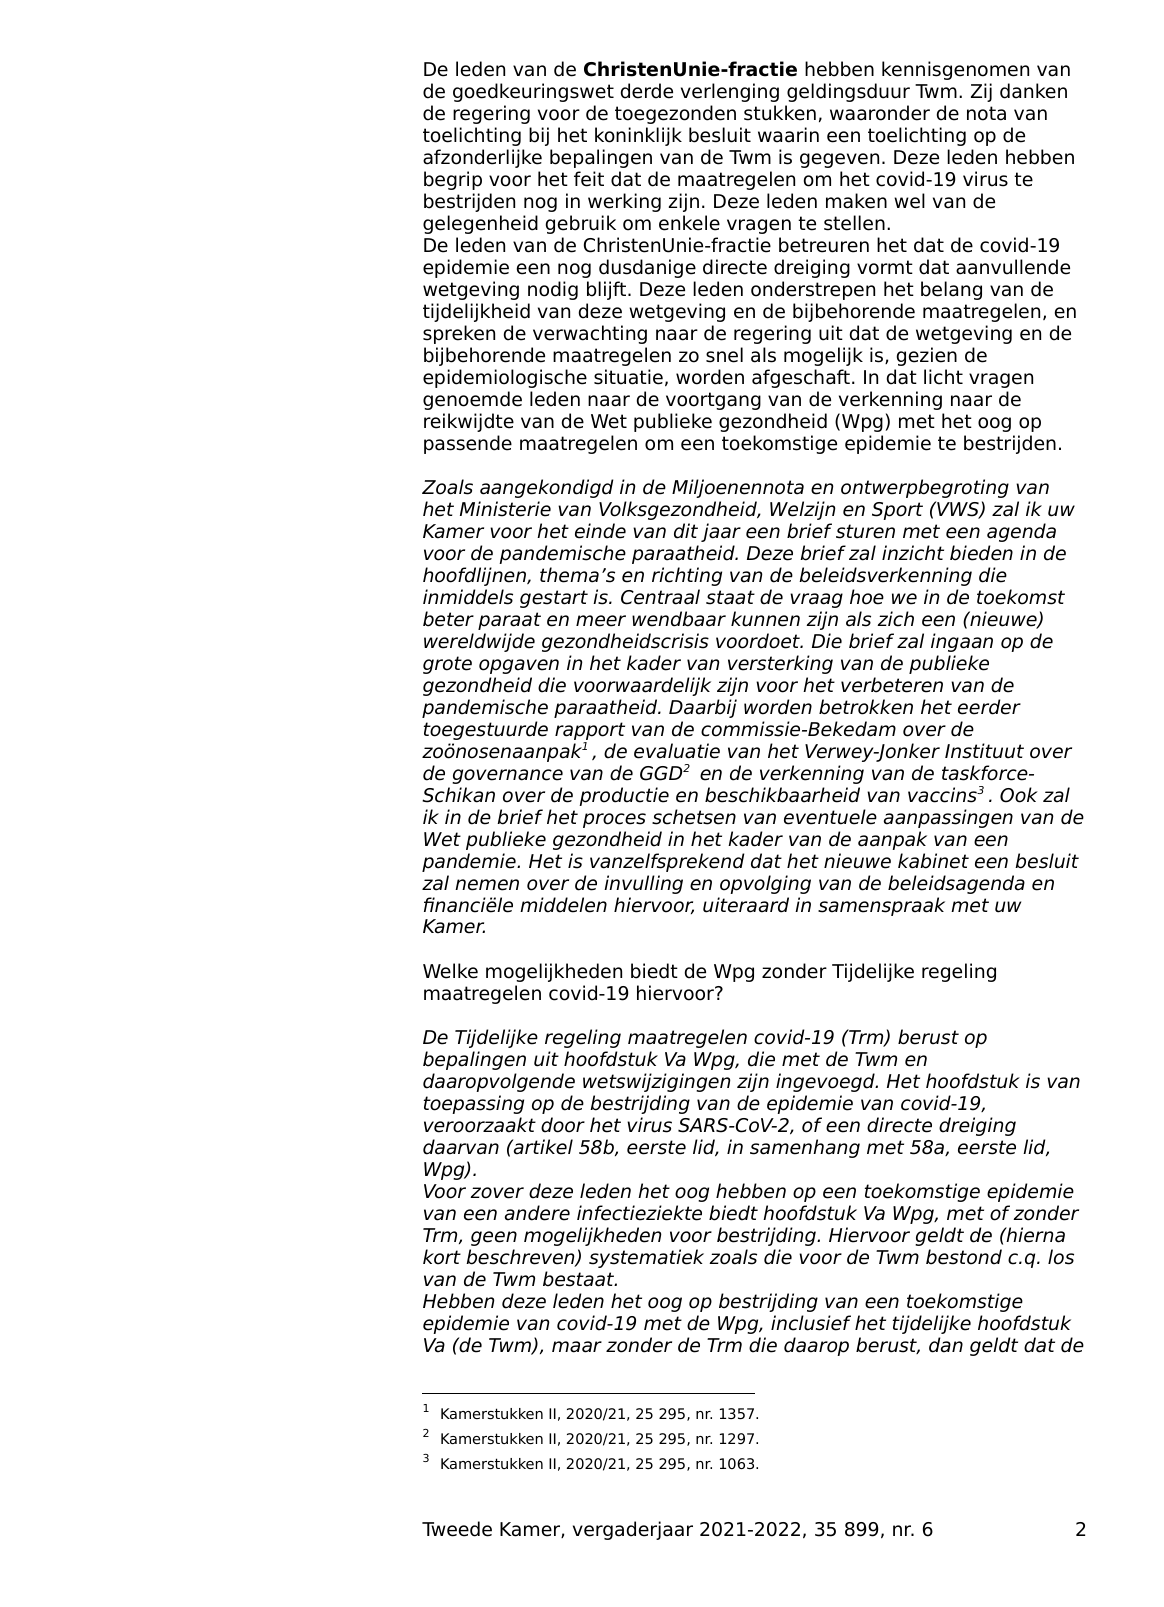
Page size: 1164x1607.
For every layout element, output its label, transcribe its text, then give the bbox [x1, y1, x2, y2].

text Voor zover deze leden het oog hebben op een toekomstige epidemie van een andere infectieziekte biedt hoofdstuk Va Wpg, met of zonder Trm, geen mogelijkheden voor bestrijding. Hiervoor geldt de (hierna kort beschreven) systematiek zoals die voor de Twm bestond c.q. los van de Twm bestaat. [422, 1181, 1087, 1291]
text Kamerstukken II, 2020/21, 25 295, nr. 1357. [422, 1402, 1087, 1424]
text De leden van de ChristenUnie-fractie hebben kennisgenomen van de goedkeuringswet derde verlenging geldingsduur Twm. Zij danken de regering voor de toegezonden stukken, waaronder de nota van toelichting bij het koninklijk besluit waarin een toelichting op de afzonderlijke bepalingen van de Twm is gegeven. Deze leden hebben begrip voor het feit dat de maatregelen om het covid-19 virus te bestrijden nog in werking zijn. Deze leden maken wel van de gelegenheid gebruik om enkele vragen te stellen. [422, 59, 1087, 235]
text De Tijdelijke regeling maatregelen covid-19 (Trm) berust op bepalingen uit hoofdstuk Va Wpg, die met de Twm en daaropvolgende wetswijzigingen zijn ingevoegd. Het hoofdstuk is van toepassing op de bestrijding van de epidemie van covid-19, veroorzaakt door het virus SARS-CoV-2, of een directe dreiging daarvan (artikel 58b, eerste lid, in samenhang met 58a, eerste lid, Wpg). [422, 1027, 1087, 1181]
text Kamerstukken II, 2020/21, 25 295, nr. 1297. [422, 1427, 1087, 1449]
text Welke mogelijkheden biedt de Wpg zonder Tijdelijke regeling maatregelen covid-19 hiervoor? [422, 961, 1087, 1004]
text De leden van de ChristenUnie-fractie betreuren het dat de covid-19 epidemie een nog dusdanige directe dreiging vormt dat aanvullende wetgeving nodig blijft. Deze leden onderstrepen het belang van de tijdelijkheid van deze wetgeving en de bijbehorende maatregelen, en spreken de verwachting naar de regering uit dat de wetgeving en de bijbehorende maatregelen zo snel als mogelijk is, gezien de epidemiologische situatie, worden afgeschaft. In dat licht vragen genoemde leden naar de voortgang van de verkenning naar de reikwijdte van de Wet publieke gezondheid (Wpg) met het oog op passende maatregelen om een toekomstige epidemie te bestrijden. [422, 235, 1087, 455]
text Kamerstukken II, 2020/21, 25 295, nr. 1063. [422, 1452, 1087, 1474]
text Hebben deze leden het oog op bestrijding van een toekomstige epidemie van covid-19 met de Wpg, inclusief het tijdelijke hoofdstuk Va (de Twm), maar zonder de Trm die daarop berust, dan geldt dat de [422, 1291, 1087, 1356]
text Zoals aangekondigd in de Miljoenennota en ontwerpbegroting van het Ministerie van Volksgezondheid, Welzijn en Sport (VWS) zal ik uw Kamer voor het einde van dit jaar een brief sturen met een agenda voor de pandemische paraatheid. Deze brief zal inzicht bieden in de hoofdlijnen, thema’s en richting van de beleidsverkenning die inmiddels gestart is. Centraal staat de vraag hoe we in de toekomst beter paraat en meer wendbaar kunnen zijn als zich een (nieuwe) wereldwijde gezondheidscrisis voordoet. Die brief zal ingaan op de grote opgaven in het kader van versterking van de publieke gezondheid die voorwaardelijk zijn voor het verbeteren van de pandemische paraatheid. Daarbij worden betrokken het eerder toegestuurde rapport van de commissie-Bekedam over de zoönosenaanpak, de evaluatie van het Verwey-Jonker Instituut over de governance van de GGD en de verkenning van de taskforce-Schikan over de productie en beschikbaarheid van vaccins. Ook zal ik in de brief het proces schetsen van eventuele aanpassingen van de Wet publieke gezondheid in het kader van de aanpak van een pandemie. Het is vanzelfsprekend dat het nieuwe kabinet een besluit zal nemen over de invulling en opvolging van de beleidsagenda en financiële middelen hiervoor, uiteraard in samenspraak met uw Kamer. [422, 477, 1087, 938]
